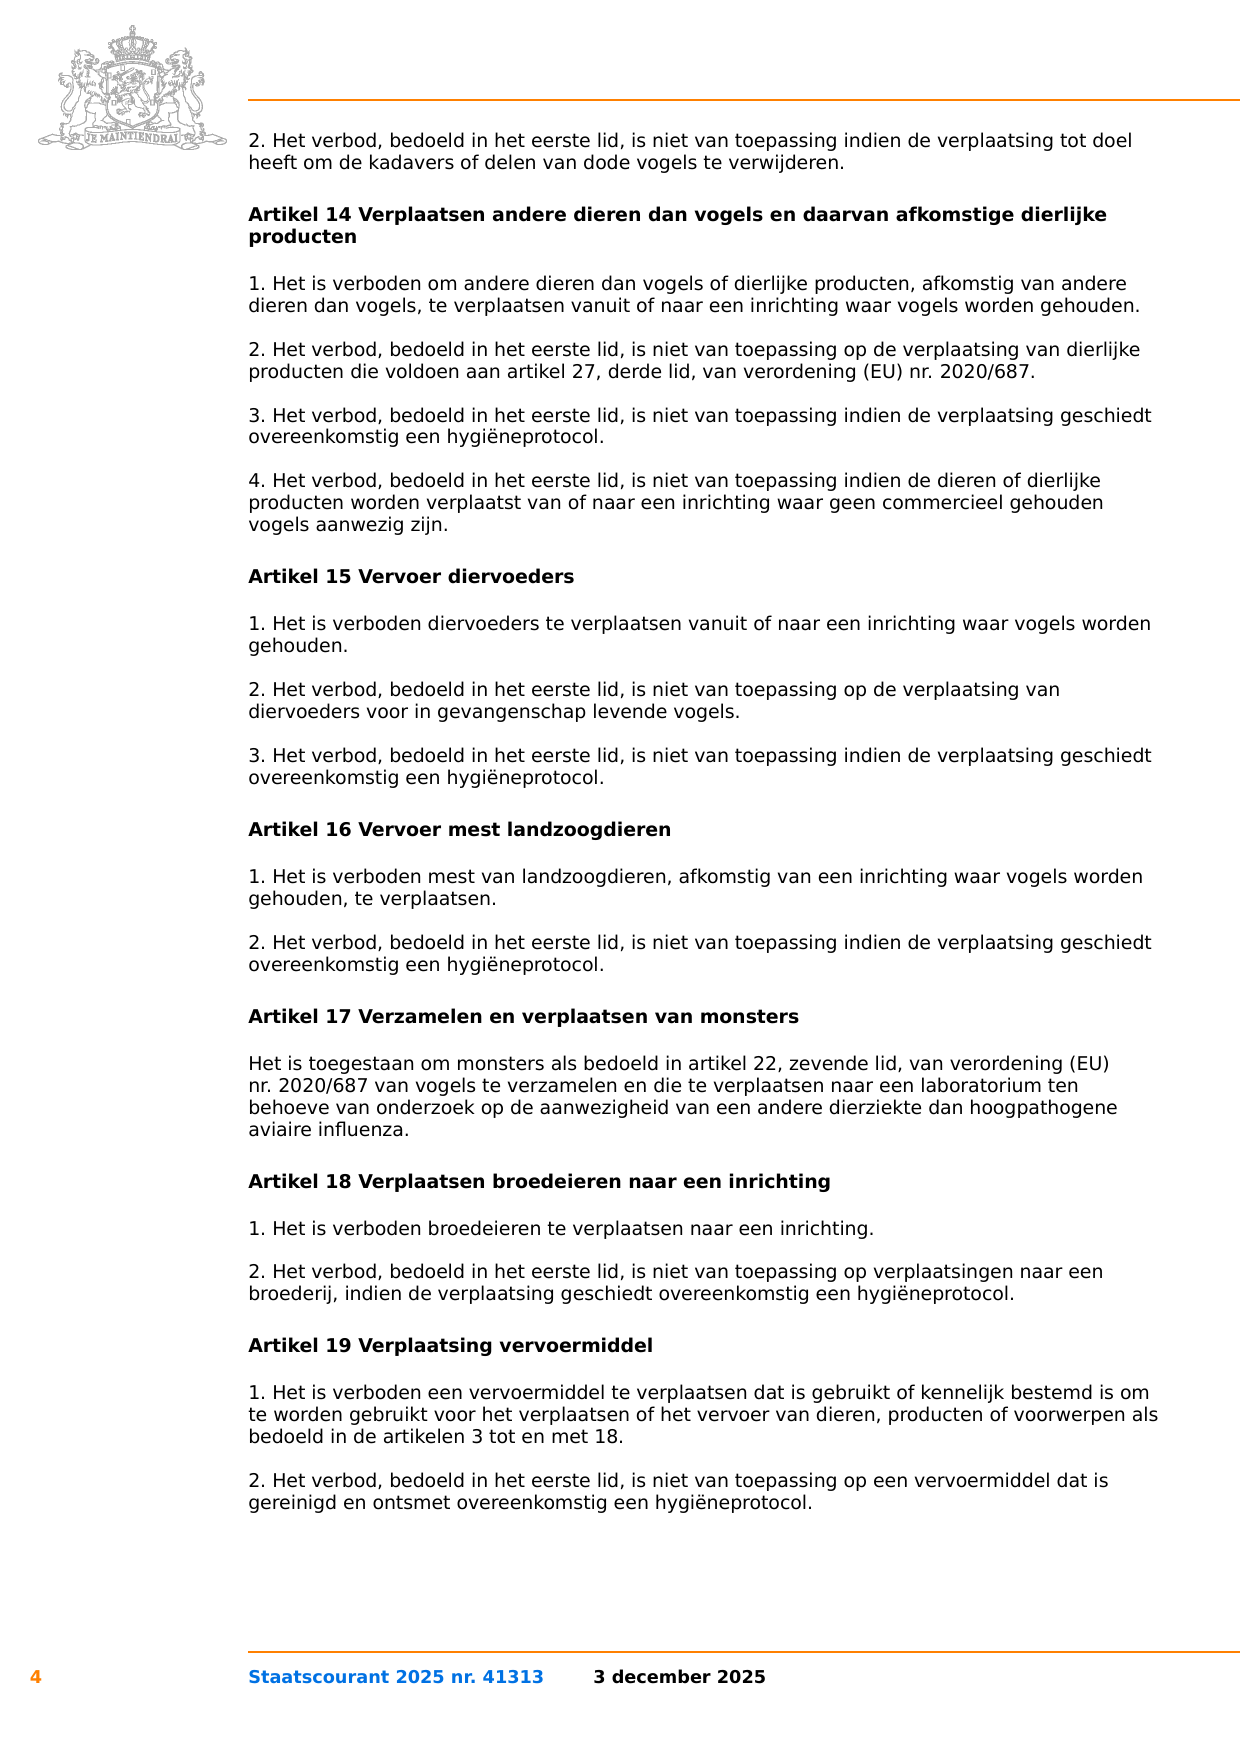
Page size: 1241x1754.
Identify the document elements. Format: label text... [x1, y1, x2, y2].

text 1. Het is verboden broedeieren te verplaatsen naar een inrichting. [248, 1217, 1163, 1239]
subtitle Artikel 15 Vervoer diervoeders [248, 566, 1163, 588]
text 2. Het verbod, bedoeld in het eerste lid, is niet van toepassing op een vervoermiddel dat is gereinigd en ontsmet overeenkomstig een hygiëneprotocol. [248, 1470, 1163, 1514]
text Het is toegestaan om monsters als bedoeld in artikel 22, zevende lid, van verordening (EU) nr. 2020/687 van vogels te verzamelen en die te verplaatsen naar een laboratorium ten behoeve van onderzoek op de aanwezigheid van een andere dierziekte dan hoogpathogene aviaire influenza. [248, 1053, 1163, 1141]
subtitle Artikel 16 Vervoer mest landzoogdieren [248, 819, 1163, 841]
text 3. Het verbod, bedoeld in het eerste lid, is niet van toepassing indien de verplaatsing geschiedt overeenkomstig een hygiëneprotocol. [248, 404, 1163, 448]
text 1. Het is verboden mest van landzoogdieren, afkomstig van een inrichting waar vogels worden gehouden, te verplaatsen. [248, 866, 1163, 910]
subtitle Artikel 17 Verzamelen en verplaatsen van monsters [248, 1006, 1163, 1028]
text 2. Het verbod, bedoeld in het eerste lid, is niet van toepassing op verplaatsingen naar een broederij, indien de verplaatsing geschiedt overeenkomstig een hygiëneprotocol. [248, 1261, 1163, 1305]
text 2. Het verbod, bedoeld in het eerste lid, is niet van toepassing indien de verplaatsing geschiedt overeenkomstig een hygiëneprotocol. [248, 932, 1163, 976]
text 2. Het verbod, bedoeld in het eerste lid, is niet van toepassing op de verplaatsing van dierlijke producten die voldoen aan artikel 27, derde lid, van verordening (EU) nr. 2020/687. [248, 339, 1163, 383]
text 2. Het verbod, bedoeld in het eerste lid, is niet van toepassing op de verplaatsing van diervoeders voor in gevangenschap levende vogels. [248, 679, 1163, 723]
subtitle Artikel 19 Verplaatsing vervoermiddel [248, 1335, 1163, 1357]
text 3. Het verbod, bedoeld in het eerste lid, is niet van toepassing indien de verplaatsing geschiedt overeenkomstig een hygiëneprotocol. [248, 745, 1163, 789]
text 1. Het is verboden diervoeders te verplaatsen vanuit of naar een inrichting waar vogels worden gehouden. [248, 613, 1163, 657]
text 2. Het verbod, bedoeld in het eerste lid, is niet van toepassing indien de verplaatsing tot doel heeft om de kadavers of delen van dode vogels te verwijderen. [248, 130, 1163, 174]
text 1. Het is verboden een vervoermiddel te verplaatsen dat is gebruikt of kennelijk bestemd is om te worden gebruikt voor het verplaatsen of het vervoer van dieren, producten of voorwerpen als bedoeld in de artikelen 3 tot en met 18. [248, 1382, 1163, 1448]
subtitle Artikel 18 Verplaatsen broedeieren naar een inrichting [248, 1171, 1163, 1192]
text 1. Het is verboden om andere dieren dan vogels of dierlijke producten, afkomstig van andere dieren dan vogels, te verplaatsen vanuit of naar een inrichting waar vogels worden gehouden. [248, 273, 1163, 317]
subtitle Artikel 14 Verplaatsen andere dieren dan vogels en daarvan afkomstige dierlijke producten [248, 204, 1163, 248]
text 4. Het verbod, bedoeld in het eerste lid, is niet van toepassing indien de dieren of dierlijke producten worden verplaatst van of naar een inrichting waar geen commercieel gehouden vogels aanwezig zijn. [248, 470, 1163, 536]
picture [38, 25, 227, 150]
